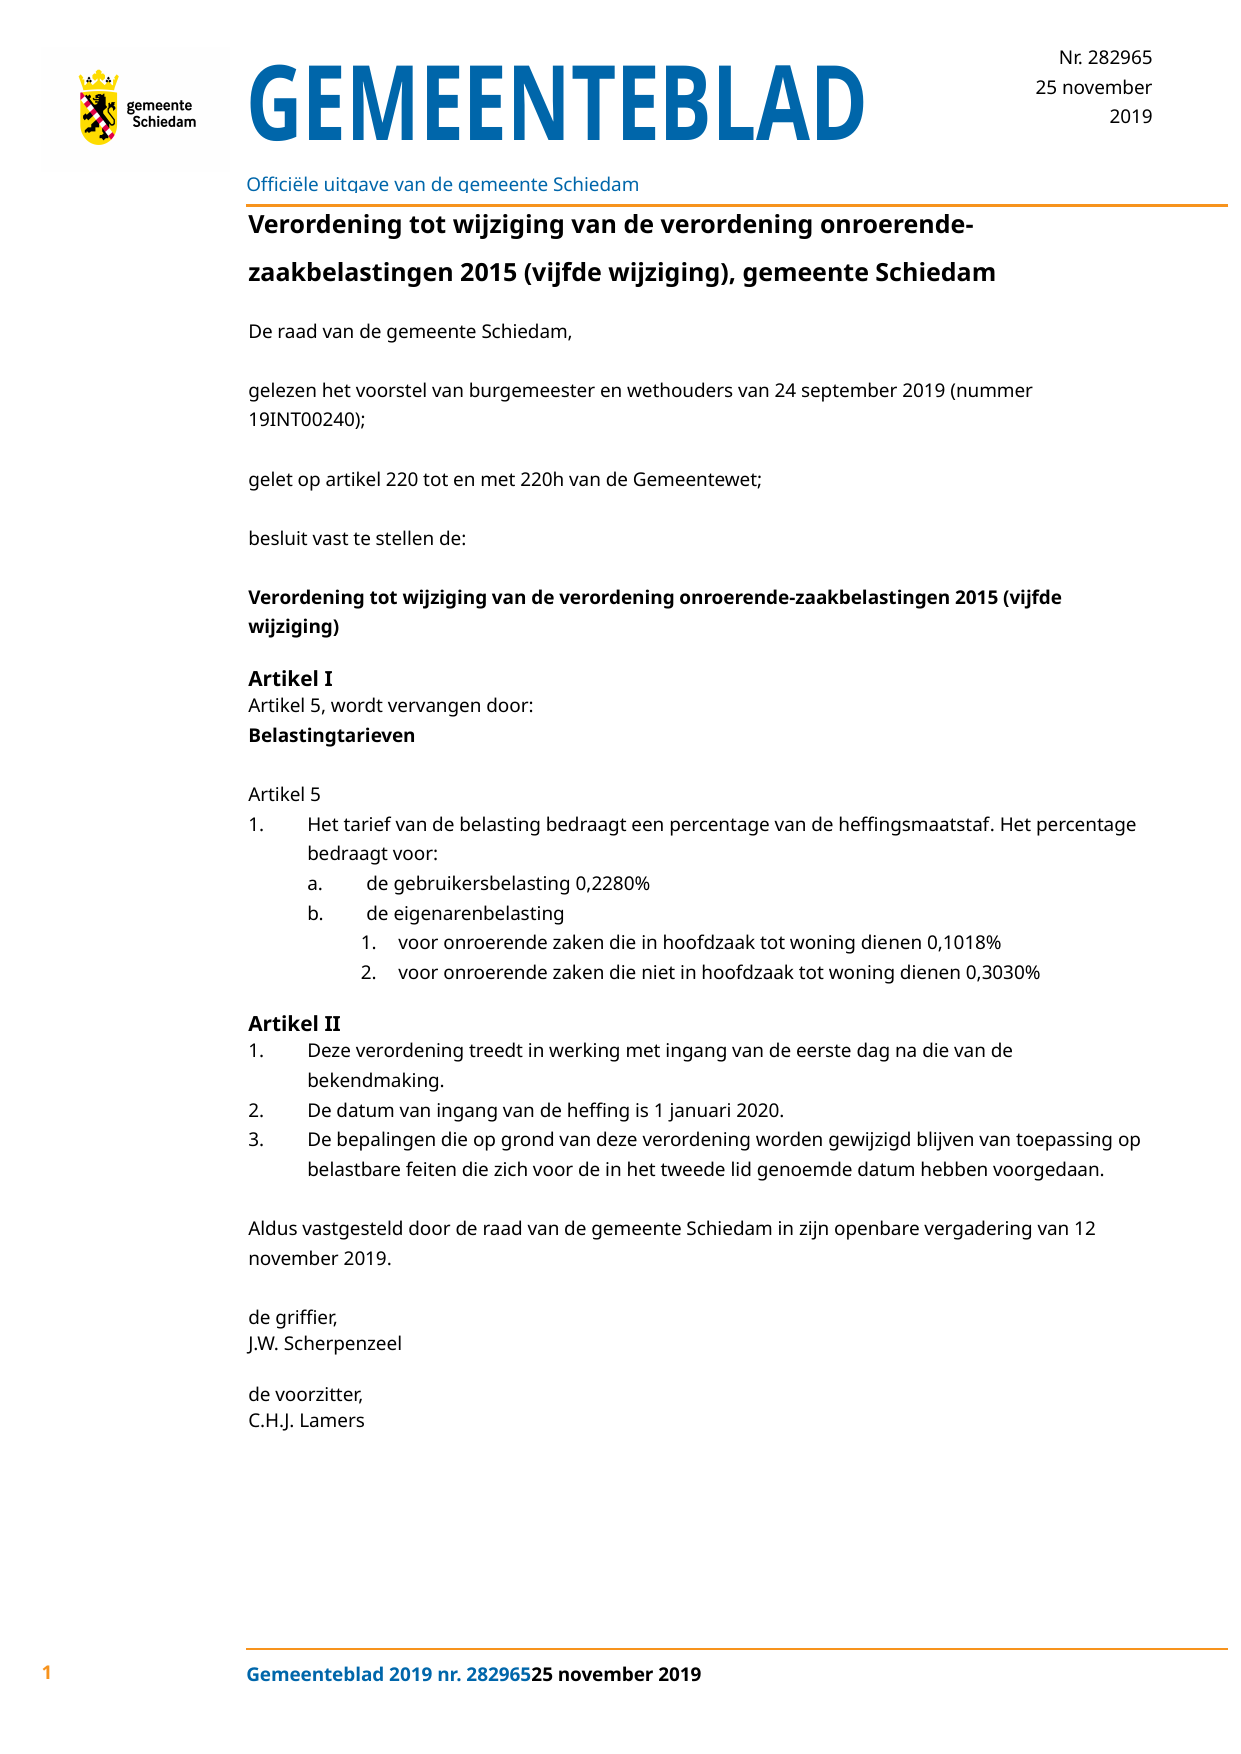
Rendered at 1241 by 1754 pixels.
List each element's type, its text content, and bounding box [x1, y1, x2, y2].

text Artikel I [248, 664, 1152, 693]
list voor onroerende zaken die in hoofdzaak tot woning die­nen 0,1018% [361, 929, 1152, 955]
list de gebruikersbelasting 0,2280% [307, 870, 1152, 896]
list de eigenarenbelasting [307, 900, 1152, 925]
text De raad van de gemeente Schiedam, [248, 318, 1152, 344]
text Verordening tot wijziging van de verordening onroerende-zaakbelastingen 2015 (vijfde wijziging), gemeente Schiedam [248, 207, 1152, 288]
text Artikel II [248, 1009, 1152, 1038]
list voor onroerende zaken die niet in hoofdzaak tot wo­ning dienen 0,3030% [361, 959, 1152, 984]
text de voorzitter, [248, 1381, 1152, 1407]
text gelezen het voorstel van burgemeester en wethouders van 24 september 2019 (nummer 19INT00240); [248, 377, 1152, 432]
picture [41, 47, 231, 172]
text C.H.J. Lamers [248, 1407, 1152, 1433]
text besluit vast te stellen de: [248, 525, 1152, 551]
text J.W. Scherpenzeel [248, 1330, 1152, 1355]
list De bepalingen die op grond van deze verordening worden gewijzigd blijven van toepassing op belastbare feiten die zich voor de in het tweede lid genoemde datum hebben voorgedaan. [248, 1126, 1152, 1182]
text Belastingtarieven [248, 722, 1152, 748]
text Artikel 5, wordt vervangen door: [248, 693, 1152, 718]
text Aldus vastgesteld door de raad van de gemeente Schiedam in zijn openbare vergadering van 12 november 2019. [248, 1215, 1152, 1271]
text Artikel 5 [248, 781, 1152, 807]
list Deze verordening treedt in werking met ingang van de eerste dag na die van de bekendmaking. [248, 1038, 1152, 1093]
text Verordening tot wijziging van de verordening onroerende-zaakbelastingen 2015 (vijfde wijziging) [248, 584, 1152, 639]
list Het tarief van de belasting bedraagt een percentage van de heffingsmaatstaf­. Het percentage bedraagt voor: [248, 811, 1152, 866]
text gelet op artikel 220 tot en met 220h van de Gemeentewet; [248, 466, 1152, 492]
text de griffier, [248, 1304, 1152, 1330]
list De datum van ingang van de heffing is 1 januari 2020. [248, 1097, 1152, 1123]
